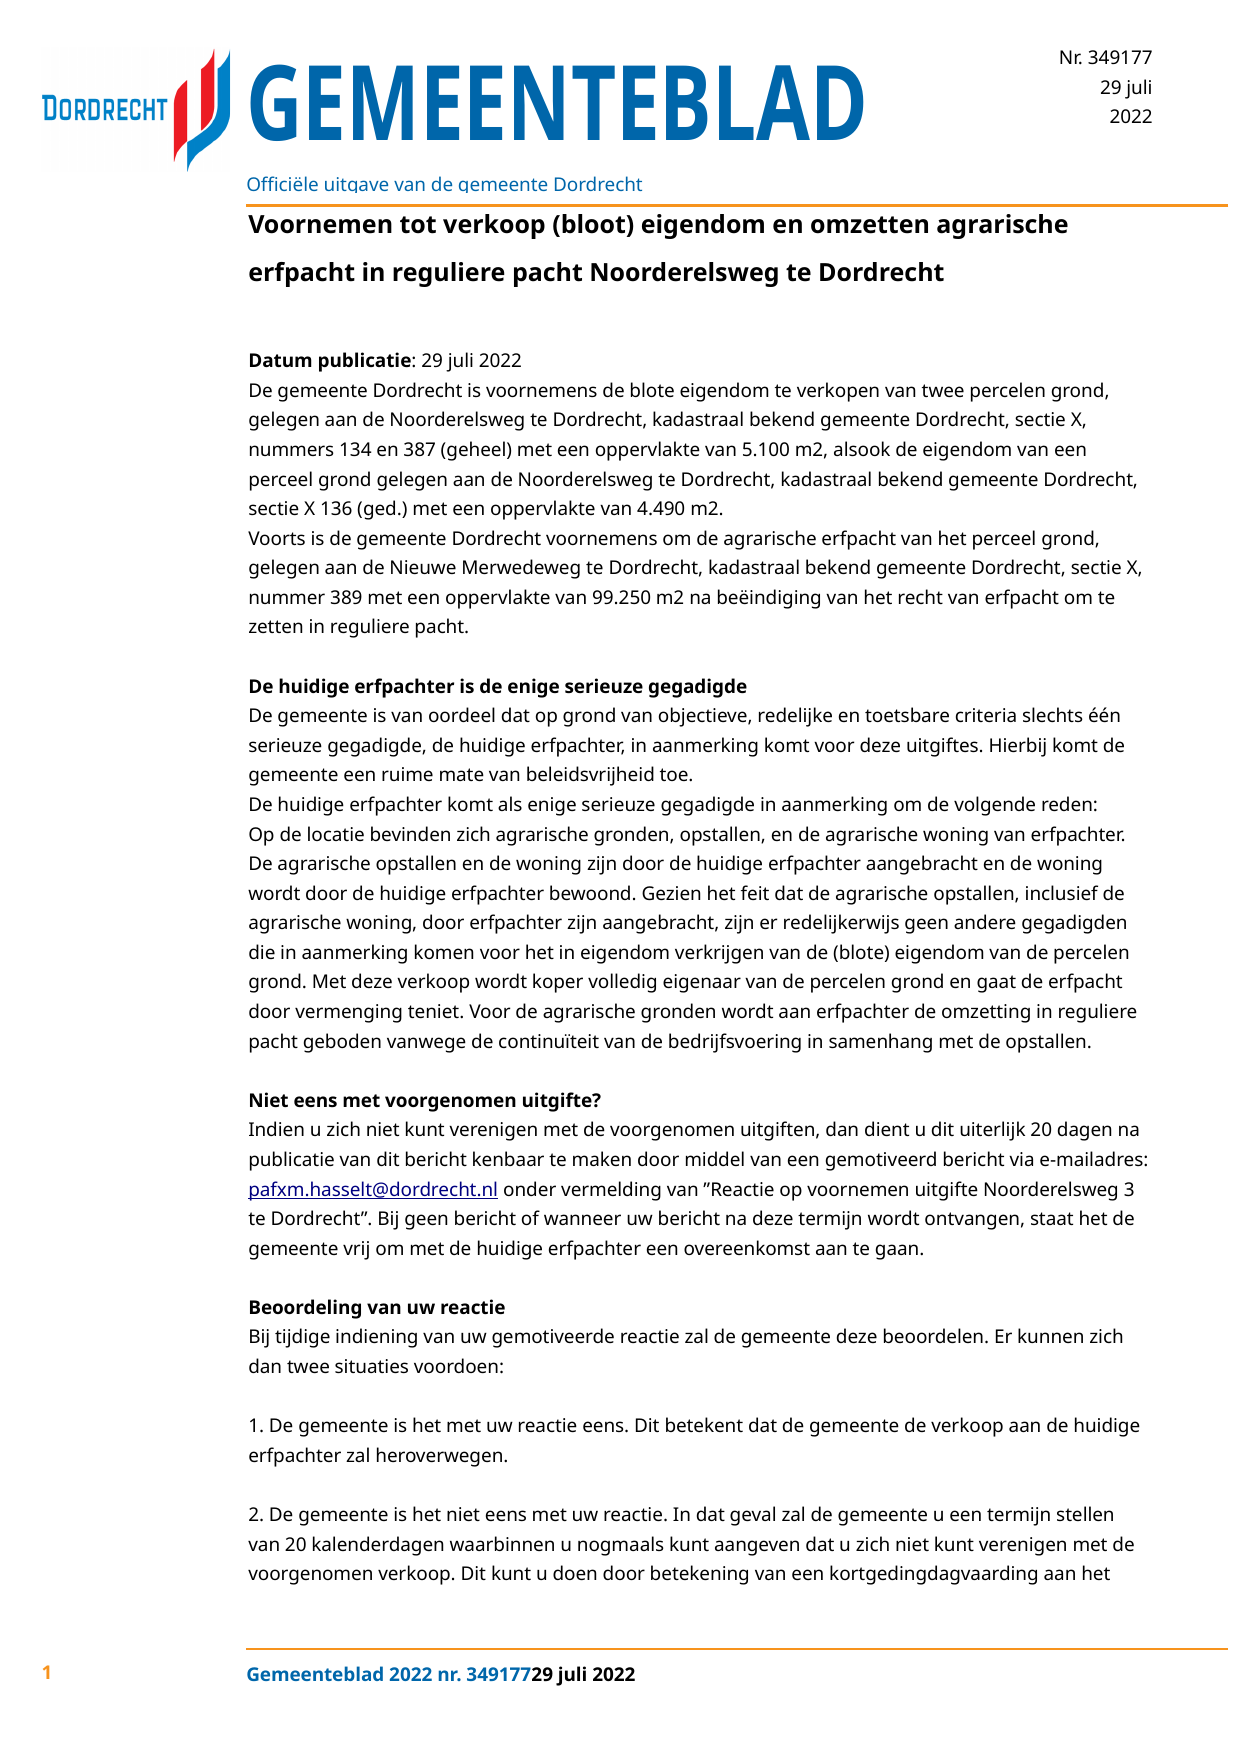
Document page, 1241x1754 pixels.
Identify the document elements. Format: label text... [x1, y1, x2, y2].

text Op de locatie bevinden zich agrarische gronden, opstallen, en de agrarische woning van erfpachter. De agrarische opstallen en de woning zijn door de huidige erfpachter aangebracht en de woning wordt door de huidige erfpachter bewoond. Gezien het feit dat de agrarische opstallen, inclusief de agrarische woning, door erfpachter zijn aangebracht, zijn er redelijkerwijs geen andere gegadigden die in aanmerking komen voor het in eigendom verkrijgen van de (blote) eigendom van de percelen grond. Met deze verkoop wordt koper volledig eigenaar van de percelen grond en gaat de erfpacht door vermenging teniet. Voor de agrarische gronden wordt aan erfpachter de omzetting in reguliere pacht geboden vanwege de continuïteit van de bedrijfsvoering in samenhang met de opstallen. [248, 821, 1152, 1054]
text Niet eens met voorgenomen uitgifte? [248, 1087, 1152, 1113]
text Indien u zich niet kunt verenigen met de voorgenomen uitgiften, dan dient u dit uiterlijk 20 dagen na publicatie van dit bericht kenbaar te maken door middel van een gemotiveerd bericht via e-mailadres: pafxm.hasselt@dordrecht.nl onder vermelding van ”Reactie op voornemen uitgifte Noorderelsweg 3 te Dordrecht”. Bij geen bericht of wanneer uw bericht na deze termijn wordt ontvangen, staat het de gemeente vrij om met de huidige erfpachter een overeenkomst aan te gaan. [248, 1117, 1152, 1261]
text Bij tijdige indiening van uw gemotiveerde reactie zal de gemeente deze beoordelen. Er kunnen zich dan twee situaties voordoen: [248, 1324, 1152, 1379]
text De gemeente Dordrecht is voornemens de blote eigendom te verkopen van twee percelen grond, gelegen aan de Noorderelsweg te Dordrecht, kadastraal bekend gemeente Dordrecht, sectie X, nummers 134 en 387 (geheel) met een oppervlakte van 5.100 m2, alsook de eigendom van een perceel grond gelegen aan de Noorderelsweg te Dordrecht, kadastraal bekend gemeente Dordrecht, sectie X 136 (ged.) met een oppervlakte van 4.490 m2. [248, 377, 1152, 521]
picture [41, 47, 231, 172]
text Datum publicatie: 29 juli 2022 [248, 347, 1152, 373]
text De huidige erfpachter is de enige serieuze gegadigde [248, 673, 1152, 699]
text De huidige erfpachter komt als enige serieuze gegadigde in aanmerking om de volgende reden: [248, 791, 1152, 817]
text Voornemen tot verkoop (bloot) eigendom en omzetten agrarische erfpacht in reguliere pacht Noorderelsweg te Dordrecht [248, 207, 1152, 288]
text Voorts is de gemeente Dordrecht voornemens om de agrarische erfpacht van het perceel grond, gelegen aan de Nieuwe Merwedeweg te Dordrecht, kadastraal bekend gemeente Dordrecht, sectie X, nummer 389 met een oppervlakte van 99.250 m2 na beëindiging van het recht van erfpacht om te zetten in reguliere pacht. [248, 525, 1152, 639]
text De gemeente is van oordeel dat op grond van objectieve, redelijke en toetsbare criteria slechts één serieuze gegadigde, de huidige erfpachter, in aanmerking komt voor deze uitgiftes. Hierbij komt de gemeente een ruime mate van beleidsvrijheid toe. [248, 702, 1152, 787]
text 2. De gemeente is het niet eens met uw reactie. In dat geval zal de gemeente u een termijn stellen van 20 kalenderdagen waarbinnen u nogmaals kunt aangeven dat u zich niet kunt verenigen met de voorgenomen verkoop. Dit kunt u doen door betekening van een kortgedingdagvaarding aan het [248, 1501, 1152, 1586]
text 1. De gemeente is het met uw reactie eens. Dit betekent dat de gemeente de verkoop aan de huidige erfpachter zal heroverwegen. [248, 1412, 1152, 1468]
text Beoordeling van uw reactie [248, 1294, 1152, 1320]
